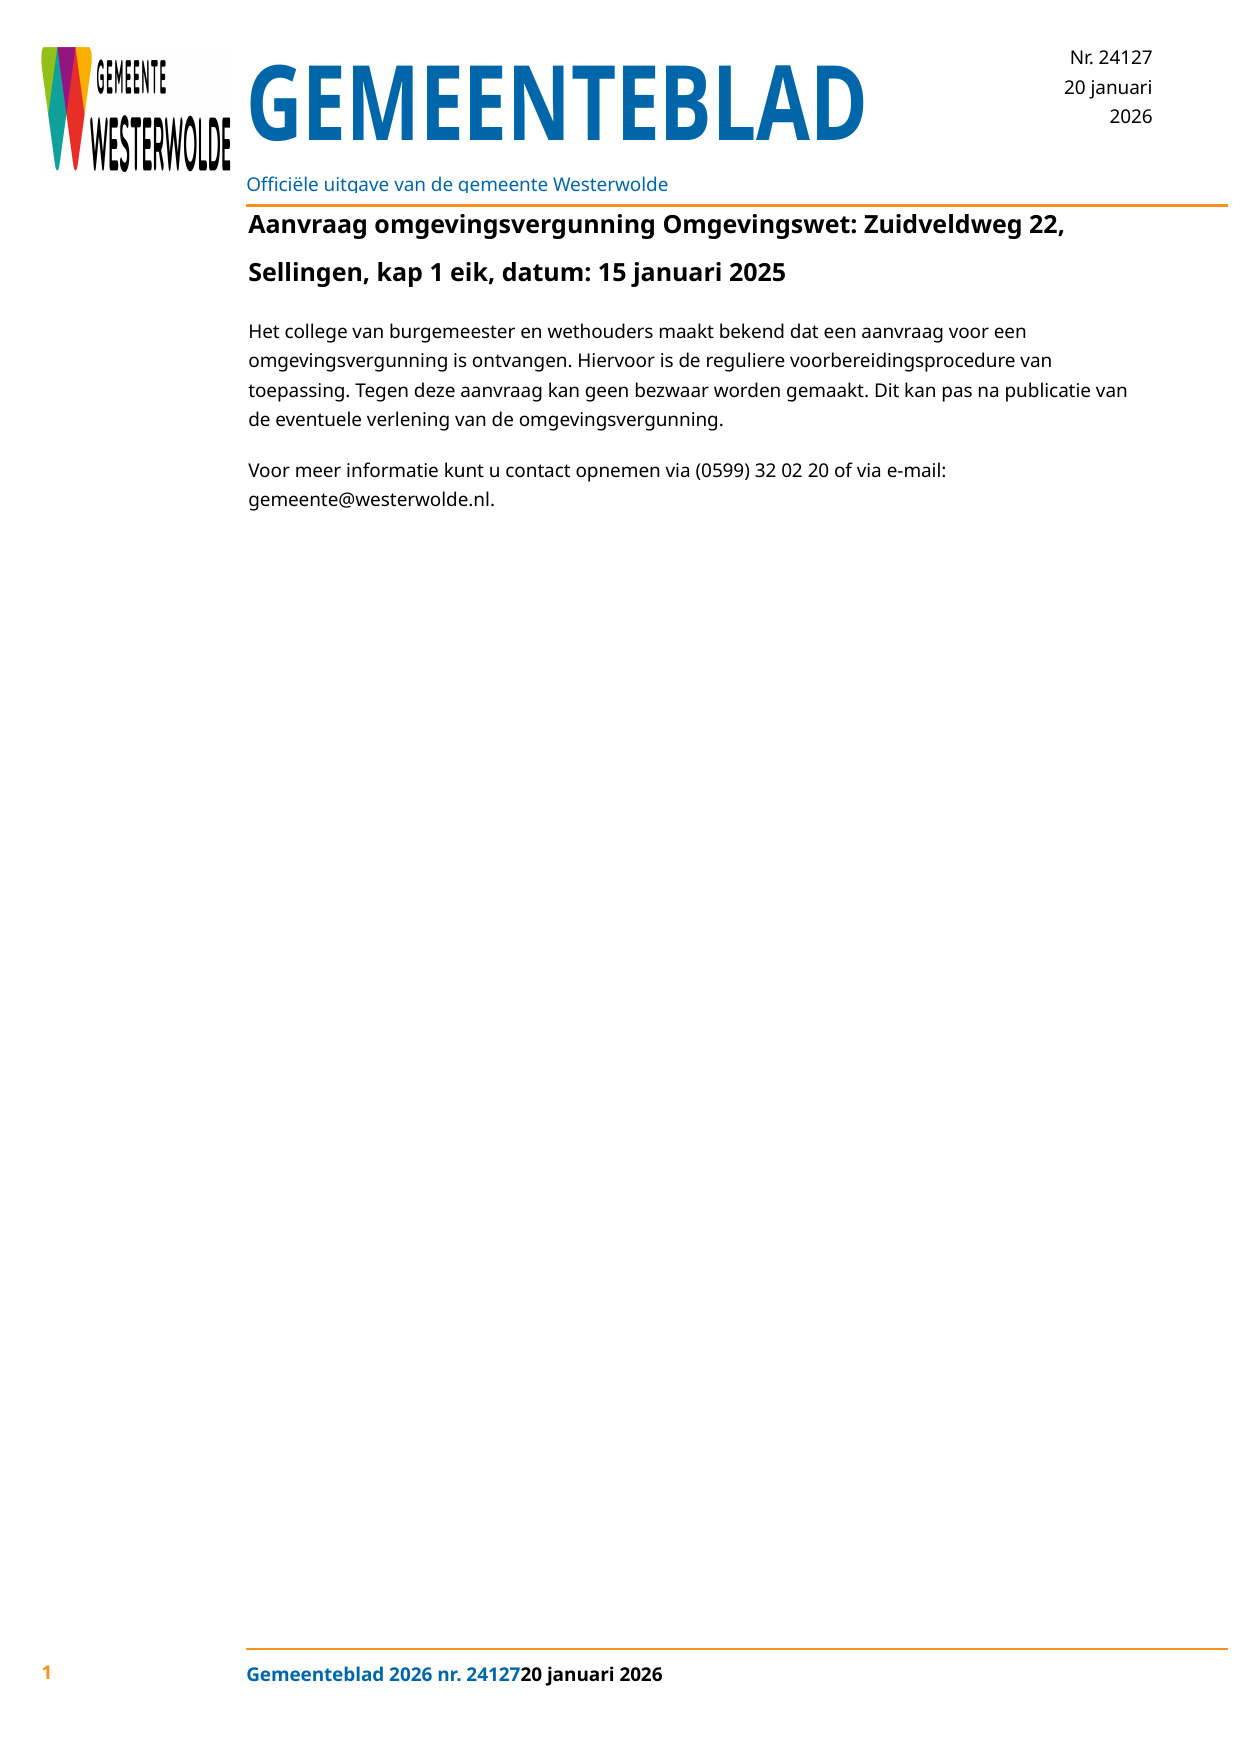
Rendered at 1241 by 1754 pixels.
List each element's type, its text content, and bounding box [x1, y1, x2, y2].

text Voor meer informatie kunt u contact opnemen via (0599) 32 02 20 of via e-mail: gemeente@westerwolde.nl. [248, 457, 1152, 512]
text Aanvraag omgevingsvergunning Omgevingswet: Zuidveldweg 22, Sellingen, kap 1 eik, datum: 15 januari 2025 [248, 207, 1152, 288]
picture [41, 47, 231, 172]
text Het college van burgemeester en wethouders maakt bekend dat een aanvraag voor een omgevingsvergunning is ontvangen. Hiervoor is de reguliere voorbereidingsprocedure van toepassing. Tegen deze aanvraag kan geen bezwaar worden gemaakt. Dit kan pas na publicatie van de eventuele verlening van de omgevingsvergunning. [248, 318, 1152, 432]
